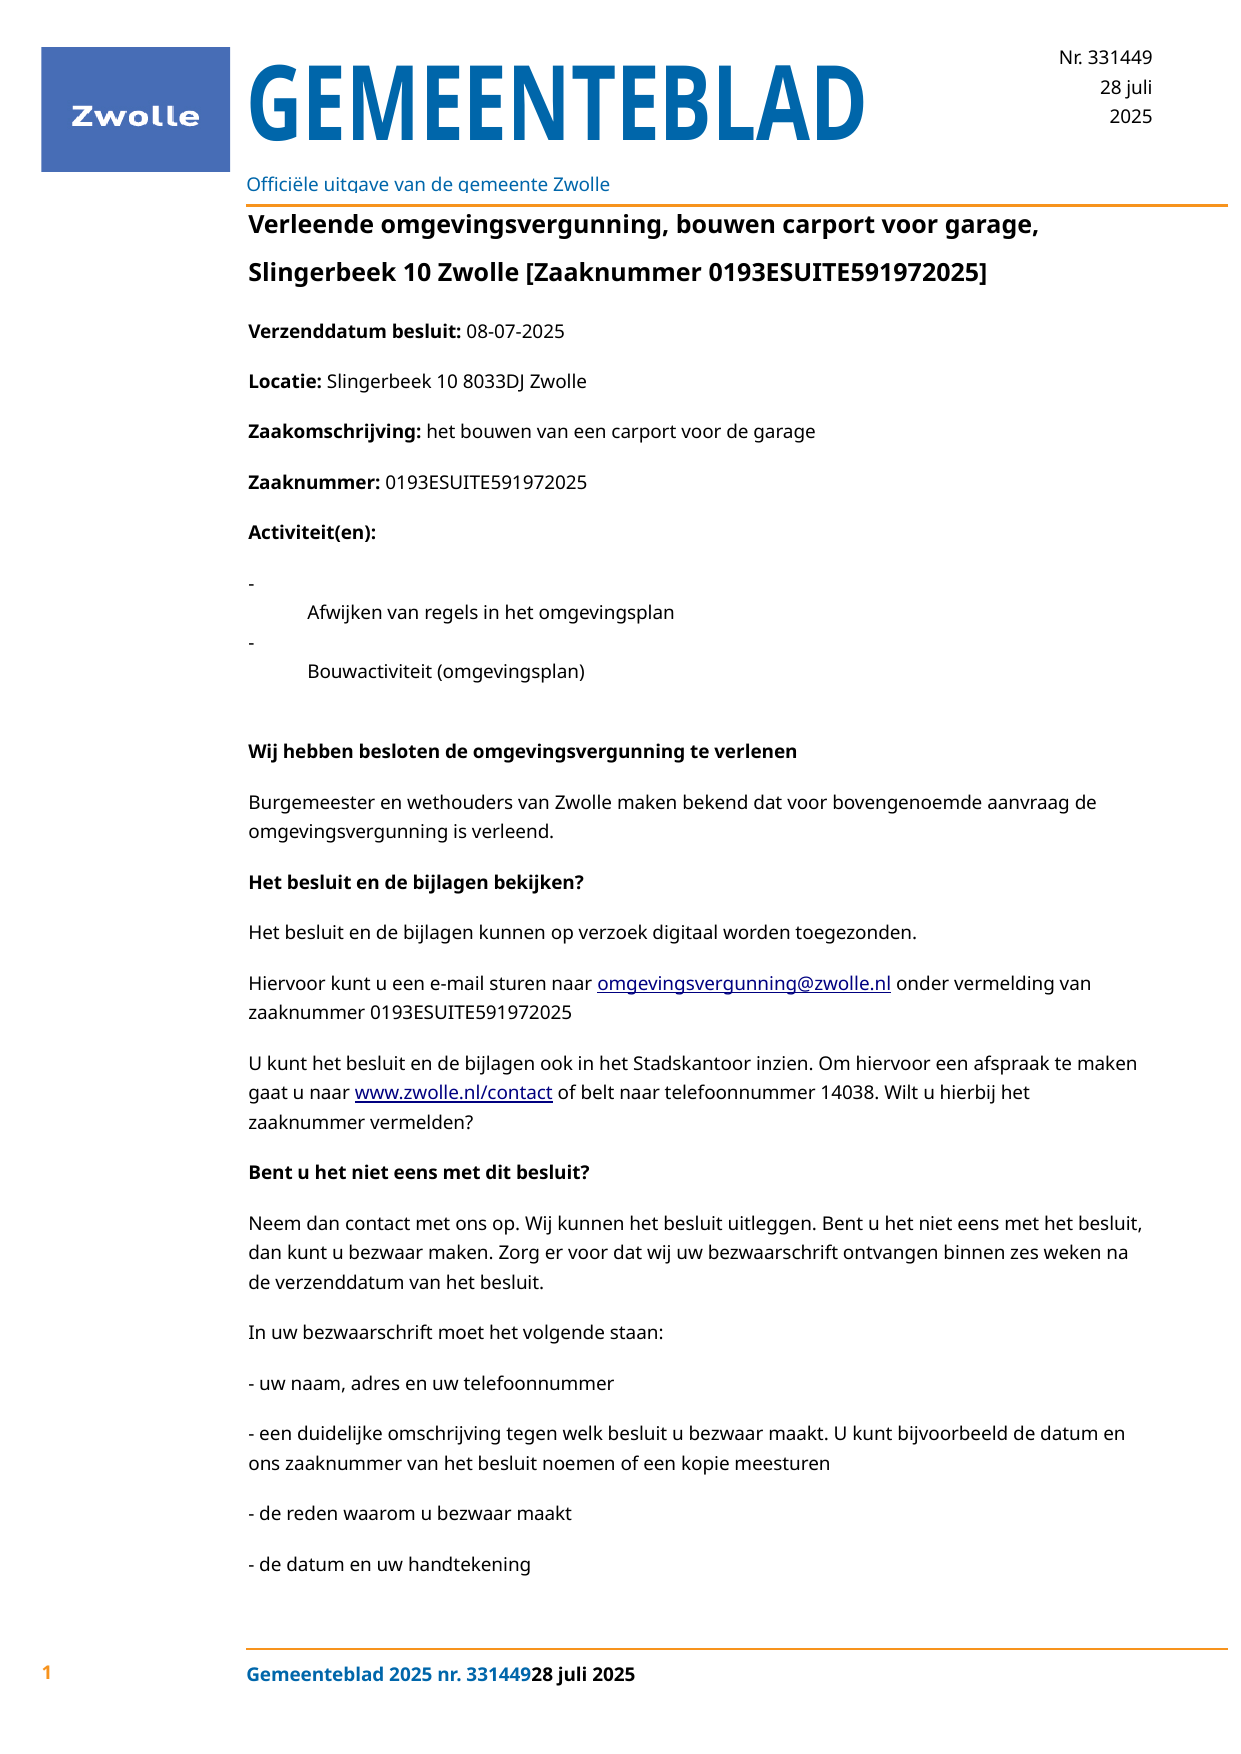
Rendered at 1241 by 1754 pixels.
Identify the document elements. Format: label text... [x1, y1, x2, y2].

text Het besluit en de bijlagen bekijken? [248, 869, 1152, 895]
text - de datum en uw handtekening [248, 1551, 1152, 1577]
text Bent u het niet eens met dit besluit? [248, 1159, 1152, 1185]
text Locatie: Slingerbeek 10 8033DJ Zwolle [248, 368, 1152, 394]
text Activiteit(en): [248, 519, 1152, 545]
picture [41, 47, 231, 172]
text In uw bezwaarschrift moet het volgende staan: [248, 1319, 1152, 1345]
list Bouwactiviteit (omgevingsplan) [248, 659, 1152, 684]
text Zaaknummer: 0193ESUITE591972025 [248, 469, 1152, 495]
text Burgemeester en wethouders van Zwolle maken bekend dat voor bovengenoemde aanvraag de omgevingsvergunning is verleend. [248, 789, 1152, 844]
list Afwijken van regels in het omgevingsplan [248, 599, 1152, 625]
text Het besluit en de bijlagen kunnen op verzoek digitaal worden toegezonden. [248, 919, 1152, 945]
text Verleende omgevingsvergunning, bouwen carport voor garage, Slingerbeek 10 Zwolle [Zaaknummer 0193ESUITE591972025] [248, 207, 1152, 288]
text - de reden waarom u bezwaar maakt [248, 1500, 1152, 1526]
text - een duidelijke omschrijving tegen welk besluit u bezwaar maakt. U kunt bijvoorbeeld de datum en ons zaaknummer van het besluit noemen of een kopie meesturen [248, 1420, 1152, 1476]
text Neem dan contact met ons op. Wij kunnen het besluit uitleggen. Bent u het niet eens met het besluit, dan kunt u bezwaar maken. Zorg er voor dat wij uw bezwaarschrift ontvangen binnen zes weken na de verzenddatum van het besluit. [248, 1210, 1152, 1295]
text U kunt het besluit en de bijlagen ook in het Stadskantoor inzien. Om hiervoor een afspraak te maken gaat u naar www.zwolle.nl/contact of belt naar telefoonnummer 14038. Wilt u hierbij het zaaknummer vermelden? [248, 1050, 1152, 1135]
text - uw naam, adres en uw telefoonnummer [248, 1370, 1152, 1396]
text Wij hebben besloten de omgevingsvergunning te verlenen [248, 739, 1152, 764]
text Zaakomschrijving: het bouwen van een carport voor de garage [248, 419, 1152, 444]
text Verzenddatum besluit: 08-07-2025 [248, 318, 1152, 344]
text Hiervoor kunt u een e-mail sturen naar omgevingsvergunning@zwolle.nl onder vermelding van zaaknummer 0193ESUITE591972025 [248, 970, 1152, 1025]
